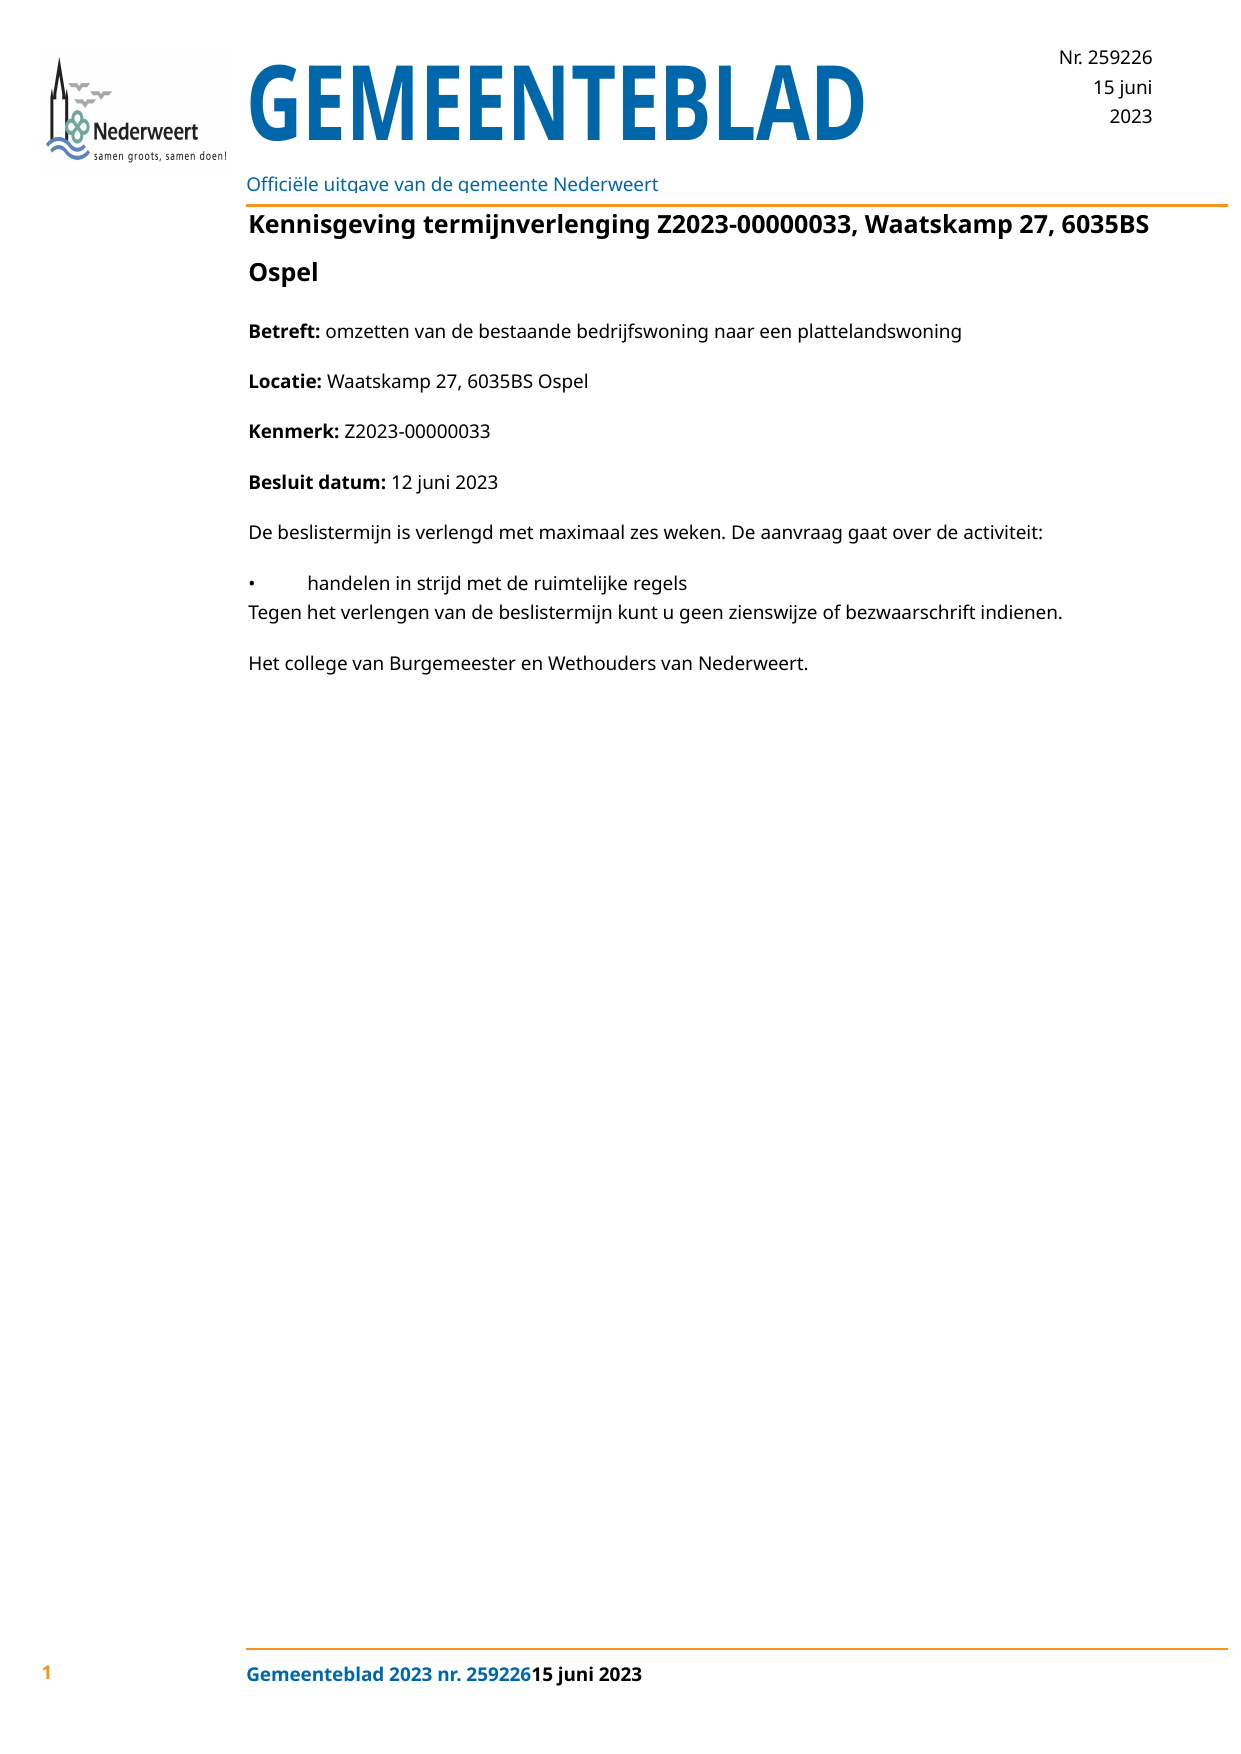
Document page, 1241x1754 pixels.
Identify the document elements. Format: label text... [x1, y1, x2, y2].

text Kennisgeving termijnverlenging Z2023-00000033, Waatskamp 27, 6035BS Ospel [248, 207, 1152, 288]
text Tegen het verlengen van de beslistermijn kunt u geen zienswijze of bezwaarschrift indienen. [248, 599, 1152, 625]
picture [41, 47, 231, 172]
text Het college van Burgemeester en Wethouders van Nederweert. [248, 650, 1152, 676]
text Betreft: omzetten van de bestaande bedrijfswoning naar een plattelandswoning [248, 318, 1152, 344]
text Besluit datum: 12 juni 2023 [248, 469, 1152, 495]
text Locatie: Waatskamp 27, 6035BS Ospel [248, 368, 1152, 394]
text Kenmerk: Z2023-00000033 [248, 419, 1152, 444]
text De beslistermijn is verlengd met maximaal zes weken. De aanvraag gaat over de activiteit: [248, 519, 1152, 545]
list handelen in strijd met de ruimtelijke regels [248, 570, 1152, 596]
